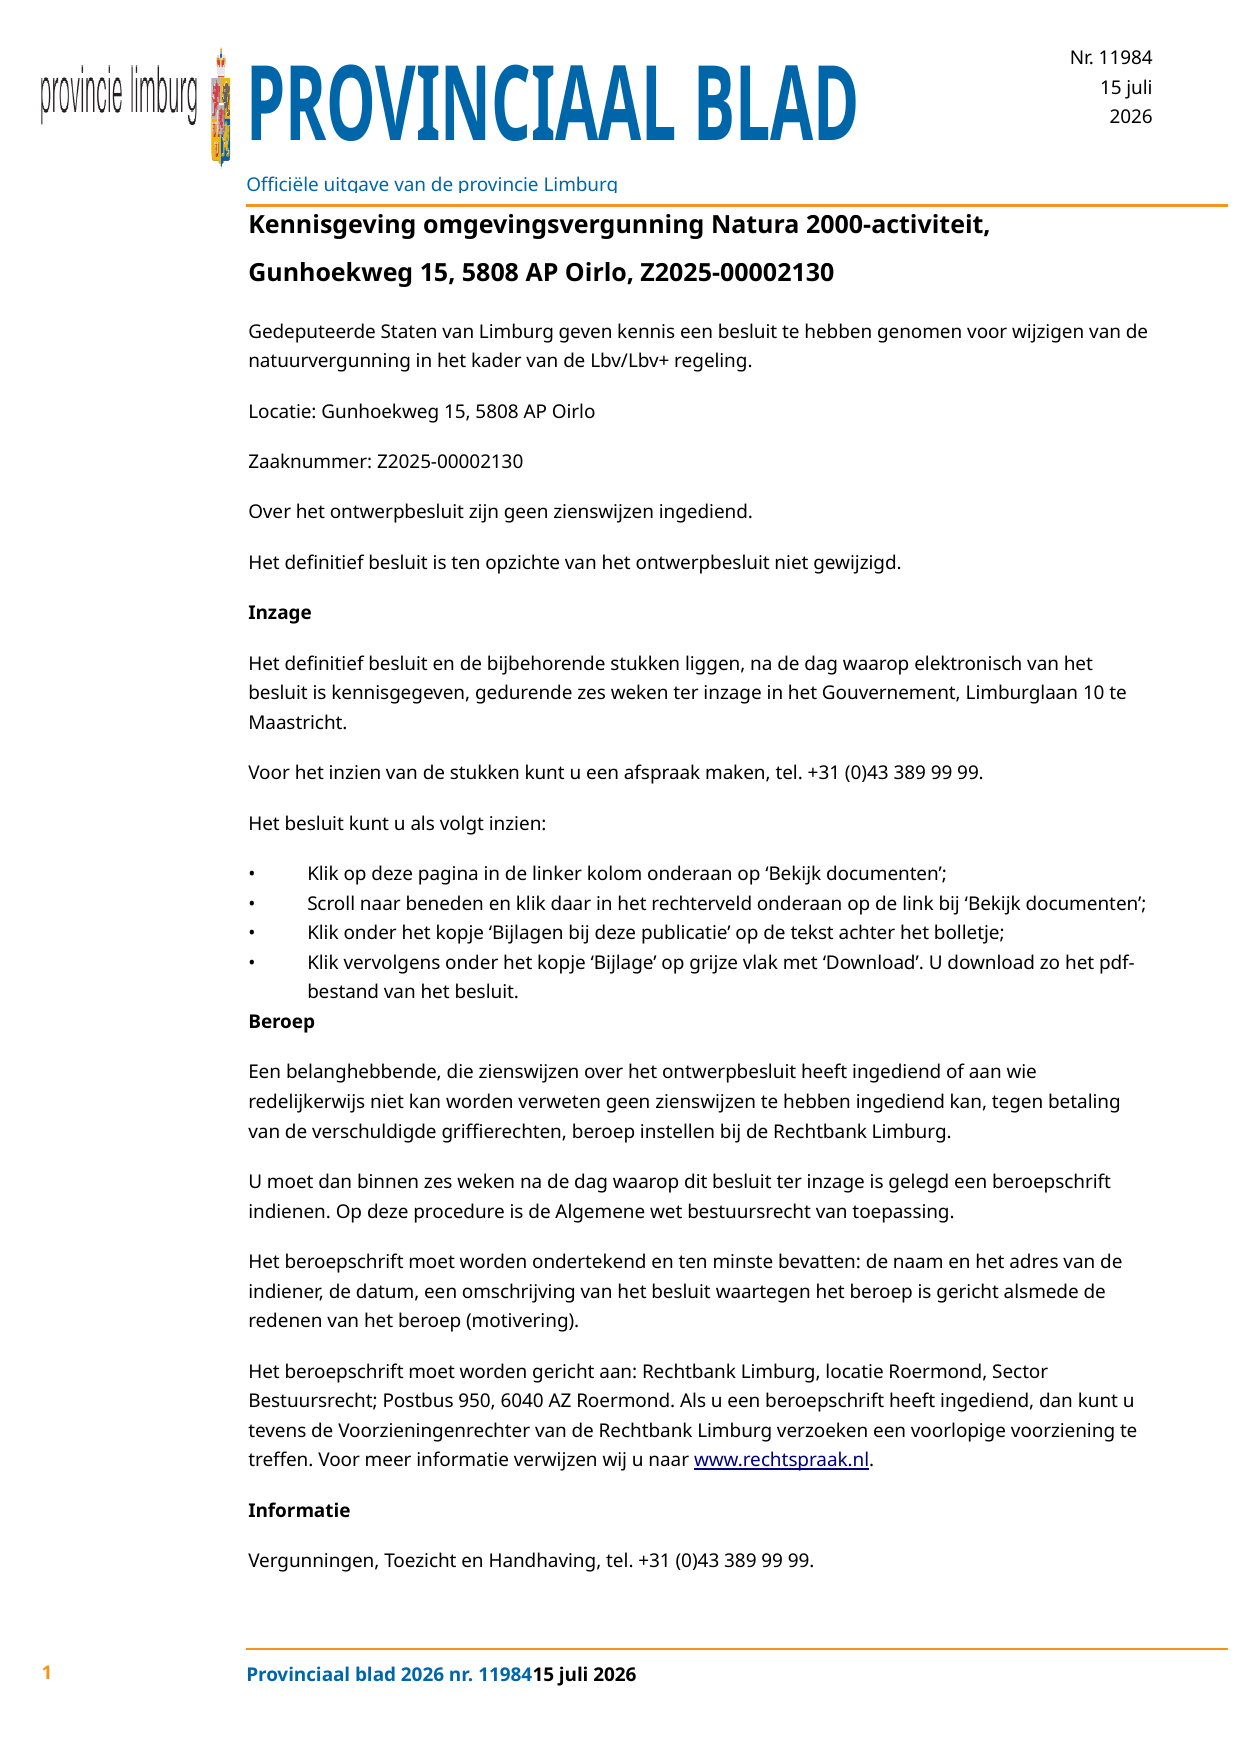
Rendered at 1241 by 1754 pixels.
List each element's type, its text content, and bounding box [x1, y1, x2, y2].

text Zaaknummer: Z2025-00002130 [248, 448, 1152, 474]
text Vergunningen, Toezicht en Handhaving, tel. +31 (0)43 389 99 99. [248, 1547, 1152, 1573]
text Kennisgeving omgevingsvergunning Natura 2000-activiteit, Gunhoekweg 15, 5808 AP Oirlo, Z2025-00002130 [248, 207, 1152, 288]
picture [41, 47, 231, 172]
text Het beroepschrift moet worden ondertekend en ten minste bevatten: de naam en het adres van de indiener, de datum, een omschrijving van het besluit waartegen het beroep is gericht alsmede de redenen van het beroep (motivering). [248, 1248, 1152, 1333]
text Voor het inzien van de stukken kunt u een afspraak maken, tel. +31 (0)43 389 99 99. [248, 759, 1152, 785]
text Het definitief besluit is ten opzichte van het ontwerpbesluit niet gewijzigd. [248, 549, 1152, 575]
list Klik op deze pagina in de linker kolom onderaan op ‘Bekijk documenten’; [248, 860, 1152, 886]
text Gedeputeerde Staten van Limburg geven kennis een besluit te hebben genomen voor wijzigen van de natuurvergunning in het kader van de Lbv/Lbv+ regeling. [248, 318, 1152, 373]
text Inzage [248, 599, 1152, 625]
text Een belanghebbende, die zienswijzen over het ontwerpbesluit heeft ingediend of aan wie redelijkerwijs niet kan worden verweten geen zienswijzen te hebben ingediend kan, tegen betaling van de verschuldigde griffierechten, beroep instellen bij de Rechtbank Limburg. [248, 1059, 1152, 1144]
list Klik vervolgens onder het kopje ‘Bijlage’ op grijze vlak met ‘Download’. U download zo het pdf-bestand van het besluit. [248, 949, 1152, 1004]
text Het besluit kunt u als volgt inzien: [248, 810, 1152, 836]
text Het beroepschrift moet worden gericht aan: Rechtbank Limburg, locatie Roermond, Sector Bestuursrecht; Postbus 950, 6040 AZ Roermond. Als u een beroepschrift heeft ingediend, dan kunt u tevens de Voorzieningenrechter van de Rechtbank Limburg verzoeken een voorlopige voorziening te treffen. Voor meer informatie verwijzen wij u naar www.rechtspraak.nl. [248, 1358, 1152, 1472]
list Klik onder het kopje ‘Bijlagen bij deze publicatie’ op de tekst achter het bolletje; [248, 919, 1152, 945]
text Locatie: Gunhoekweg 15, 5808 AP Oirlo [248, 398, 1152, 424]
text Het definitief besluit en de bijbehorende stukken liggen, na de dag waarop elektronisch van het besluit is kennisgegeven, gedurende zes weken ter inzage in het Gouvernement, Limburglaan 10 te Maastricht. [248, 650, 1152, 735]
text Over het ontwerpbesluit zijn geen zienswijzen ingediend. [248, 499, 1152, 524]
list Scroll naar beneden en klik daar in het rechterveld onderaan op de link bij ‘Bekijk documenten’; [248, 890, 1152, 916]
text Beroep [248, 1008, 1152, 1034]
text U moet dan binnen zes weken na de dag waarop dit besluit ter inzage is gelegd een beroepschrift indienen. Op deze procedure is de Algemene wet bestuursrecht van toepassing. [248, 1168, 1152, 1224]
text Informatie [248, 1497, 1152, 1523]
